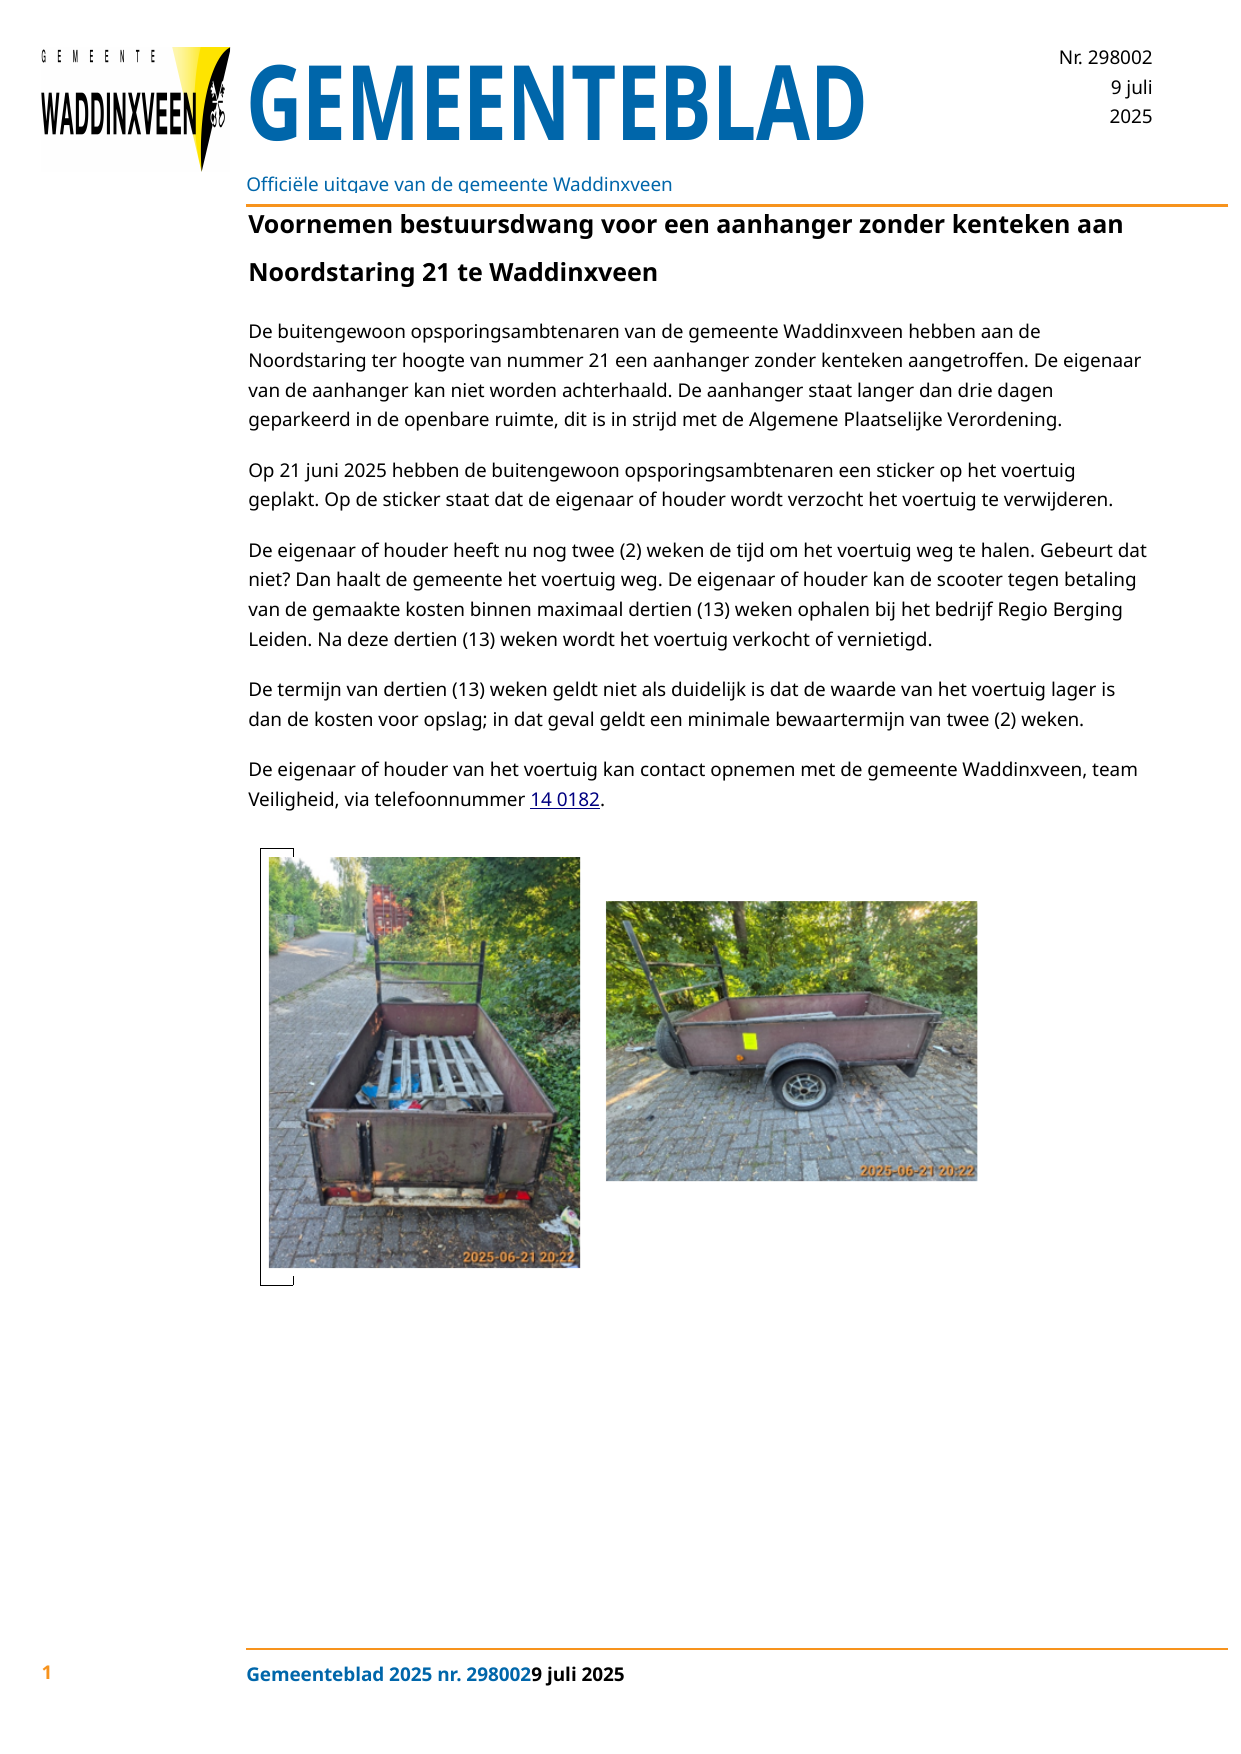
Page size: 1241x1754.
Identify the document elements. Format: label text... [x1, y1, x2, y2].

text Op 21 juni 2025 hebben de buitengewoon opsporingsambtenaren een sticker op het voertuig geplakt. Op de sticker staat dat de eigenaar of houder wordt verzocht het voertuig te verwijderen. [248, 457, 1152, 512]
text De eigenaar of houder heeft nu nog twee (2) weken de tijd om het voertuig weg te halen. Gebeurt dat niet? Dan haalt de gemeente het voertuig weg. De eigenaar of houder kan de scooter tegen betaling van de gemaakte kosten binnen maximaal dertien (13) weken ophalen bij het bedrijf Regio Berging Leiden. Na deze dertien (13) weken wordt het voertuig verkocht of vernietigd. [248, 537, 1152, 652]
picture [41, 47, 231, 172]
text Voornemen bestuursdwang voor een aanhanger zonder kenteken aan Noordstaring 21 te Waddinxveen [248, 207, 1152, 288]
text De termijn van dertien (13) weken geldt niet als duidelijk is dat de waarde van het voertuig lager is dan de kosten voor opslag; in dat geval geldt een minimale bewaartermijn van twee (2) weken. [248, 676, 1152, 732]
text De eigenaar of houder van het voertuig kan contact opnemen met de gemeente Waddinxveen, team Veiligheid, via telefoonnummer 14 0182. [248, 756, 1152, 812]
text De buitengewoon opsporingsambtenaren van de gemeente Waddinxveen hebben aan de Noordstaring ter hoogte van nummer 21 een aanhanger zonder kenteken aangetroffen. De eigenaar van de aanhanger kan niet worden achterhaald. De aanhanger staat langer dan drie dagen geparkeerd in de openbare ruimte, dit is in strijd met de Algemene Plaatselijke Verordening. [248, 318, 1152, 432]
picture [268, 857, 978, 1276]
